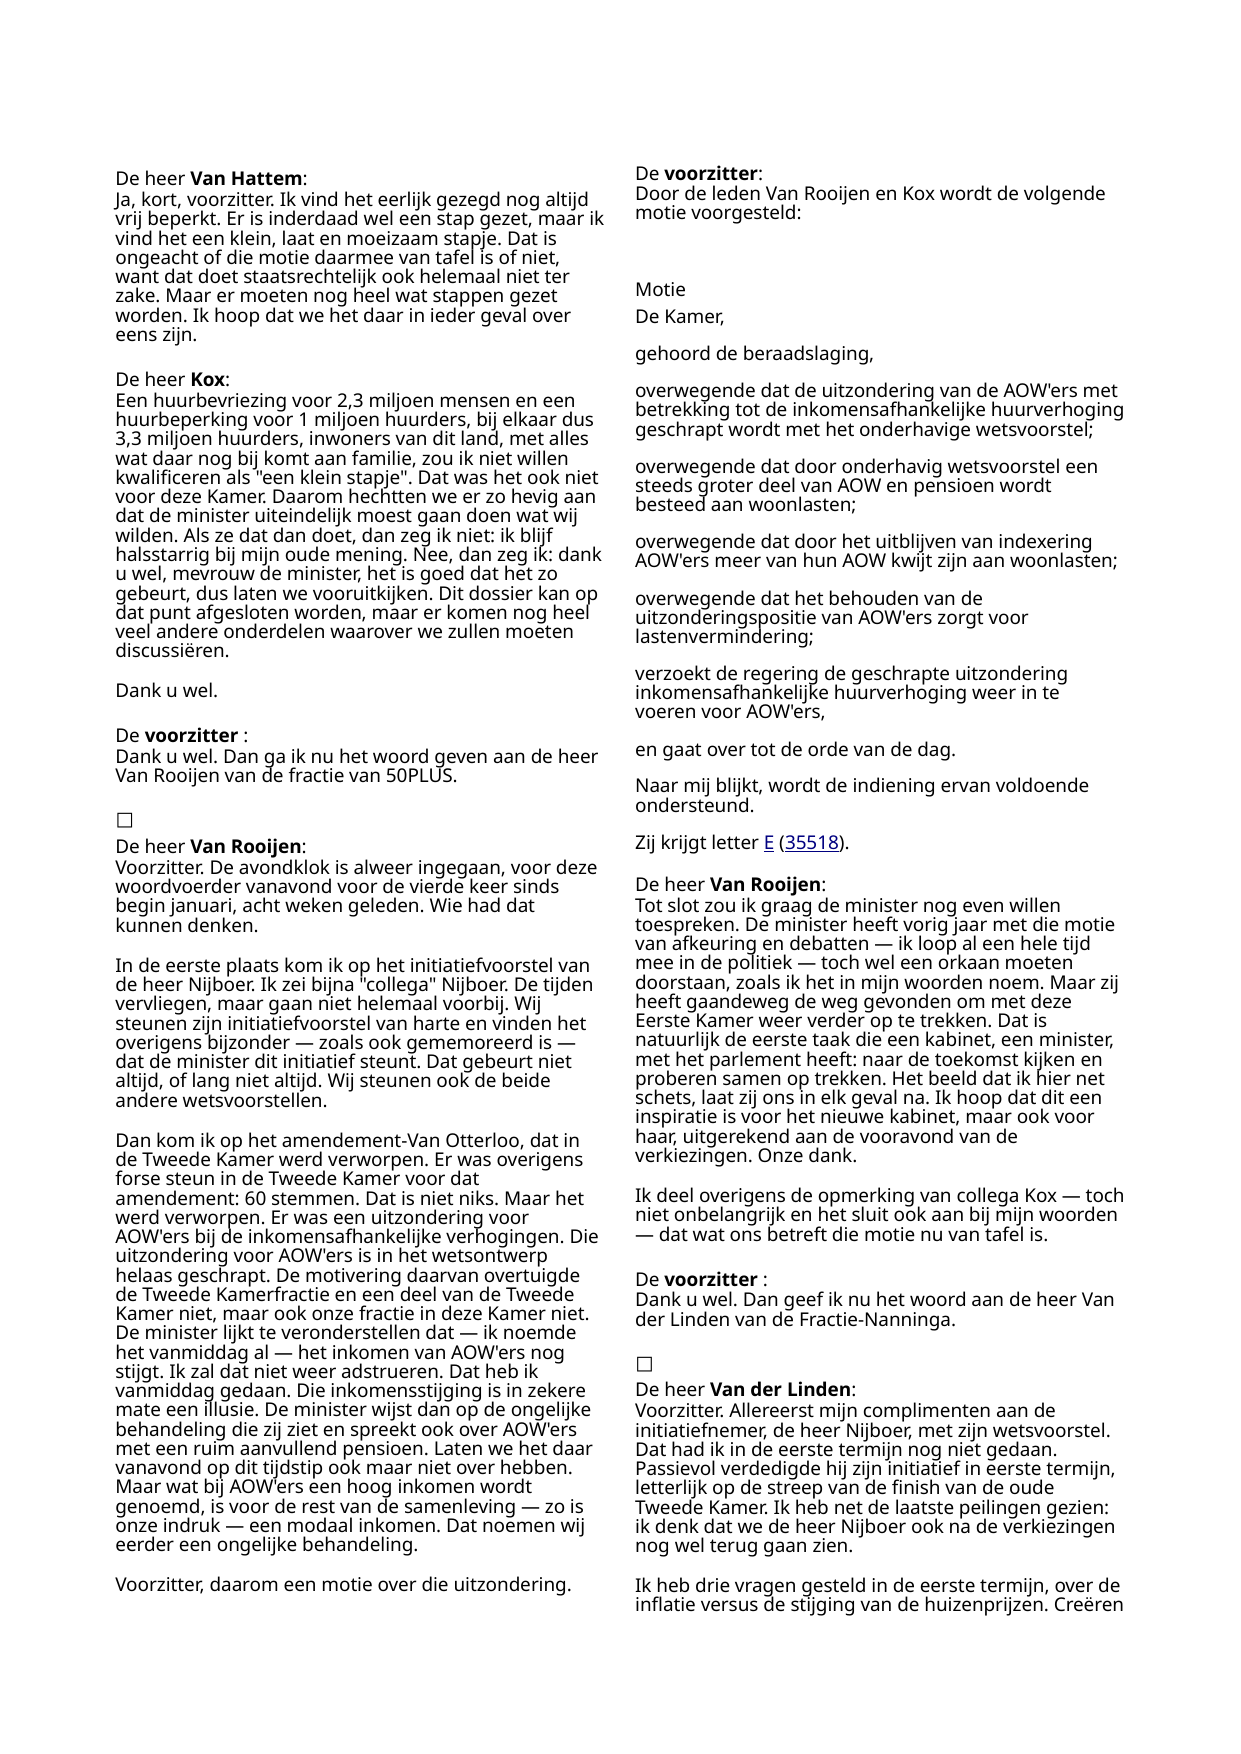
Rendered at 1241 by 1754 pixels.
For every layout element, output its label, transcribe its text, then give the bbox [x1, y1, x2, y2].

text Dank u wel. [115, 682, 605, 702]
text Naar mij blijkt, wordt de indiening ervan voldoende ondersteund. [635, 777, 1125, 816]
text ⬜ [115, 807, 605, 833]
text en gaat over tot de orde van de dag. [635, 741, 1125, 760]
text Ik heb drie vragen gesteld in de eerste termijn, over de inflatie versus de stijging van de huizenprijzen. Creëren [635, 1577, 1125, 1616]
text Dan kom ik op het amendement-Van Otterloo, dat in de Tweede Kamer werd verworpen. Er was overigens forse steun in de Tweede Kamer voor dat amendement: 60 stemmen. Dat is niet niks. Maar het werd verworpen. Er was een uitzondering voor AOW'ers bij de inkomensafhankelijke verhogingen. Die uitzondering voor AOW'ers is in het wetsontwerp helaas geschrapt. De motivering daarvan overtuigde de Tweede Kamerfractie en een deel van de Tweede Kamer niet, maar ook onze fractie in deze Kamer niet. De minister lijkt te veronderstellen dat — ik noemde het vanmiddag al — het inkomen van AOW'ers nog stijgt. Ik zal dat niet weer adstrueren. Dat heb ik vanmiddag gedaan. Die inkomensstijging is in zekere mate een illusie. De minister wijst dan op de ongelijke behandeling die zij ziet en spreekt ook over AOW'ers met een ruim aanvullend pensioen. Laten we het daar vanavond op dit tijdstip ook maar niet over hebben. Maar wat bij AOW'ers een hoog inkomen wordt genoemd, is voor de rest van de samenleving — zo is onze indruk — een modaal inkomen. Dat noemen wij eerder een ongelijke behandeling. [115, 1132, 605, 1556]
text gehoord de beraadslaging, [635, 345, 1125, 364]
text De voorzitter : [635, 1266, 1125, 1291]
text De heer Van Rooijen: [635, 871, 1125, 897]
text Voorzitter. Allereerst mijn complimenten aan de initiatiefnemer, de heer Nijboer, met zijn wetsvoorstel. Dat had ik in de eerste termijn nog niet gedaan. Passievol verdedigde hij zijn initiatief in eerste termijn, letterlijk op de streep van de finish van de oude Tweede Kamer. Ik heb net de laatste peilingen gezien: ik denk dat we de heer Nijboer ook na de verkiezingen nog wel terug gaan zien. [635, 1402, 1125, 1556]
text Een huurbevriezing voor 2,3 miljoen mensen en een huurbeperking voor 1 miljoen huurders, bij elkaar dus 3,3 miljoen huurders, inwoners van dit land, met alles wat daar nog bij komt aan familie, zou ik niet willen kwalificeren als "een klein stapje". Dat was het ook niet voor deze Kamer. Daarom hechtten we er zo hevig aan dat de minister uiteindelijk moest gaan doen wat wij wilden. Als ze dat dan doet, dan zeg ik niet: ik blijf halsstarrig bij mijn oude mening. Nee, dan zeg ik: dank u wel, mevrouw de minister, het is goed dat het zo gebeurt, dus laten we vooruitkijken. Dit dossier kan op dat punt afgesloten worden, maar er komen nog heel veel andere onderdelen waarover we zullen moeten discussiëren. [115, 392, 605, 662]
text overwegende dat door onderhavig wetsvoorstel een steeds groter deel van AOW en pensioen wordt besteed aan woonlasten; [635, 458, 1125, 516]
text overwegende dat door het uitblijven van indexering AOW'ers meer van hun AOW kwijt zijn aan woonlasten; [635, 533, 1125, 572]
text overwegende dat het behouden van de uitzonderingspositie van AOW'ers zorgt voor lastenvermindering; [635, 589, 1125, 647]
text Zij krijgt letter E (35518). [635, 834, 1125, 853]
text Dank u wel. Dan ga ik nu het woord geven aan de heer Van Rooijen van de fractie van 50PLUS. [115, 748, 605, 787]
text ⬜ [635, 1351, 1125, 1377]
text Voorzitter. De avondklok is alweer ingegaan, voor deze woordvoerder vanavond voor de vierde keer sinds begin januari, acht weken geleden. Wie had dat kunnen denken. [115, 859, 605, 936]
text De heer Van Rooijen: [115, 833, 605, 859]
text De voorzitter : [115, 722, 605, 748]
text overwegende dat de uitzondering van de AOW'ers met betrekking tot de inkomensafhankelijke huurverhoging geschrapt wordt met het onderhavige wetsvoorstel; [635, 382, 1125, 440]
text Door de leden Van Rooijen en Kox wordt de volgende motie voorgesteld: [635, 184, 1125, 223]
text Tot slot zou ik graag de minister nog even willen toespreken. De minister heeft vorig jaar met die motie van afkeuring en debatten — ik loop al een hele tijd mee in de politiek — toch wel een orkaan moeten doorstaan, zoals ik het in mijn woorden noem. Maar zij heeft gaandeweg de weg gevonden om met deze Eerste Kamer weer verder op te trekken. Dat is natuurlijk de eerste taak die een kabinet, een minister, met het parlement heeft: naar de toekomst kijken en proberen samen op trekken. Het beeld dat ik hier net schets, laat zij ons in elk geval na. Ik hoop dat dit een inspiratie is voor het nieuwe kabinet, maar ook voor haar, uitgerekend aan de vooravond van de verkiezingen. Onze dank. [635, 897, 1125, 1166]
text Voorzitter, daarom een motie over die uitzondering. [115, 1576, 605, 1596]
text verzoekt de regering de geschrapte uitzondering inkomensafhankelijke huurverhoging weer in te voeren voor AOW'ers, [635, 665, 1125, 723]
text De Kamer, [635, 308, 1125, 327]
text De heer Kox: [115, 366, 605, 392]
text De voorzitter: [635, 165, 1125, 184]
text In de eerste plaats kom ik op het initiatiefvoorstel van de heer Nijboer. Ik zei bijna "collega" Nijboer. De tijden vervliegen, maar gaan niet helemaal voorbij. Wij steunen zijn initiatiefvoorstel van harte en vinden het overigens bijzonder — zoals ook gememoreerd is — dat de minister dit initiatief steunt. Dat gebeurt niet altijd, of lang niet altijd. Wij steunen ook de beide andere wetsvoorstellen. [115, 957, 605, 1111]
text Dank u wel. Dan geef ik nu het woord aan de heer Van der Linden van de Fractie-Nanninga. [635, 1291, 1125, 1330]
text Motie [635, 277, 1125, 302]
text De heer Van Hattem: [115, 165, 605, 191]
text Ja, kort, voorzitter. Ik vind het eerlijk gezegd nog altijd vrij beperkt. Er is inderdaad wel een stap gezet, maar ik vind het een klein, laat en moeizaam stapje. Dat is ongeacht of die motie daarmee van tafel is of niet, want dat doet staatsrechtelijk ook helemaal niet ter zake. Maar er moeten nog heel wat stappen gezet worden. Ik hoop dat we het daar in ieder geval over eens zijn. [115, 191, 605, 345]
text Ik deel overigens de opmerking van collega Kox — toch niet onbelangrijk en het sluit ook aan bij mijn woorden — dat wat ons betreft die motie nu van tafel is. [635, 1187, 1125, 1245]
text De heer Van der Linden: [635, 1377, 1125, 1402]
